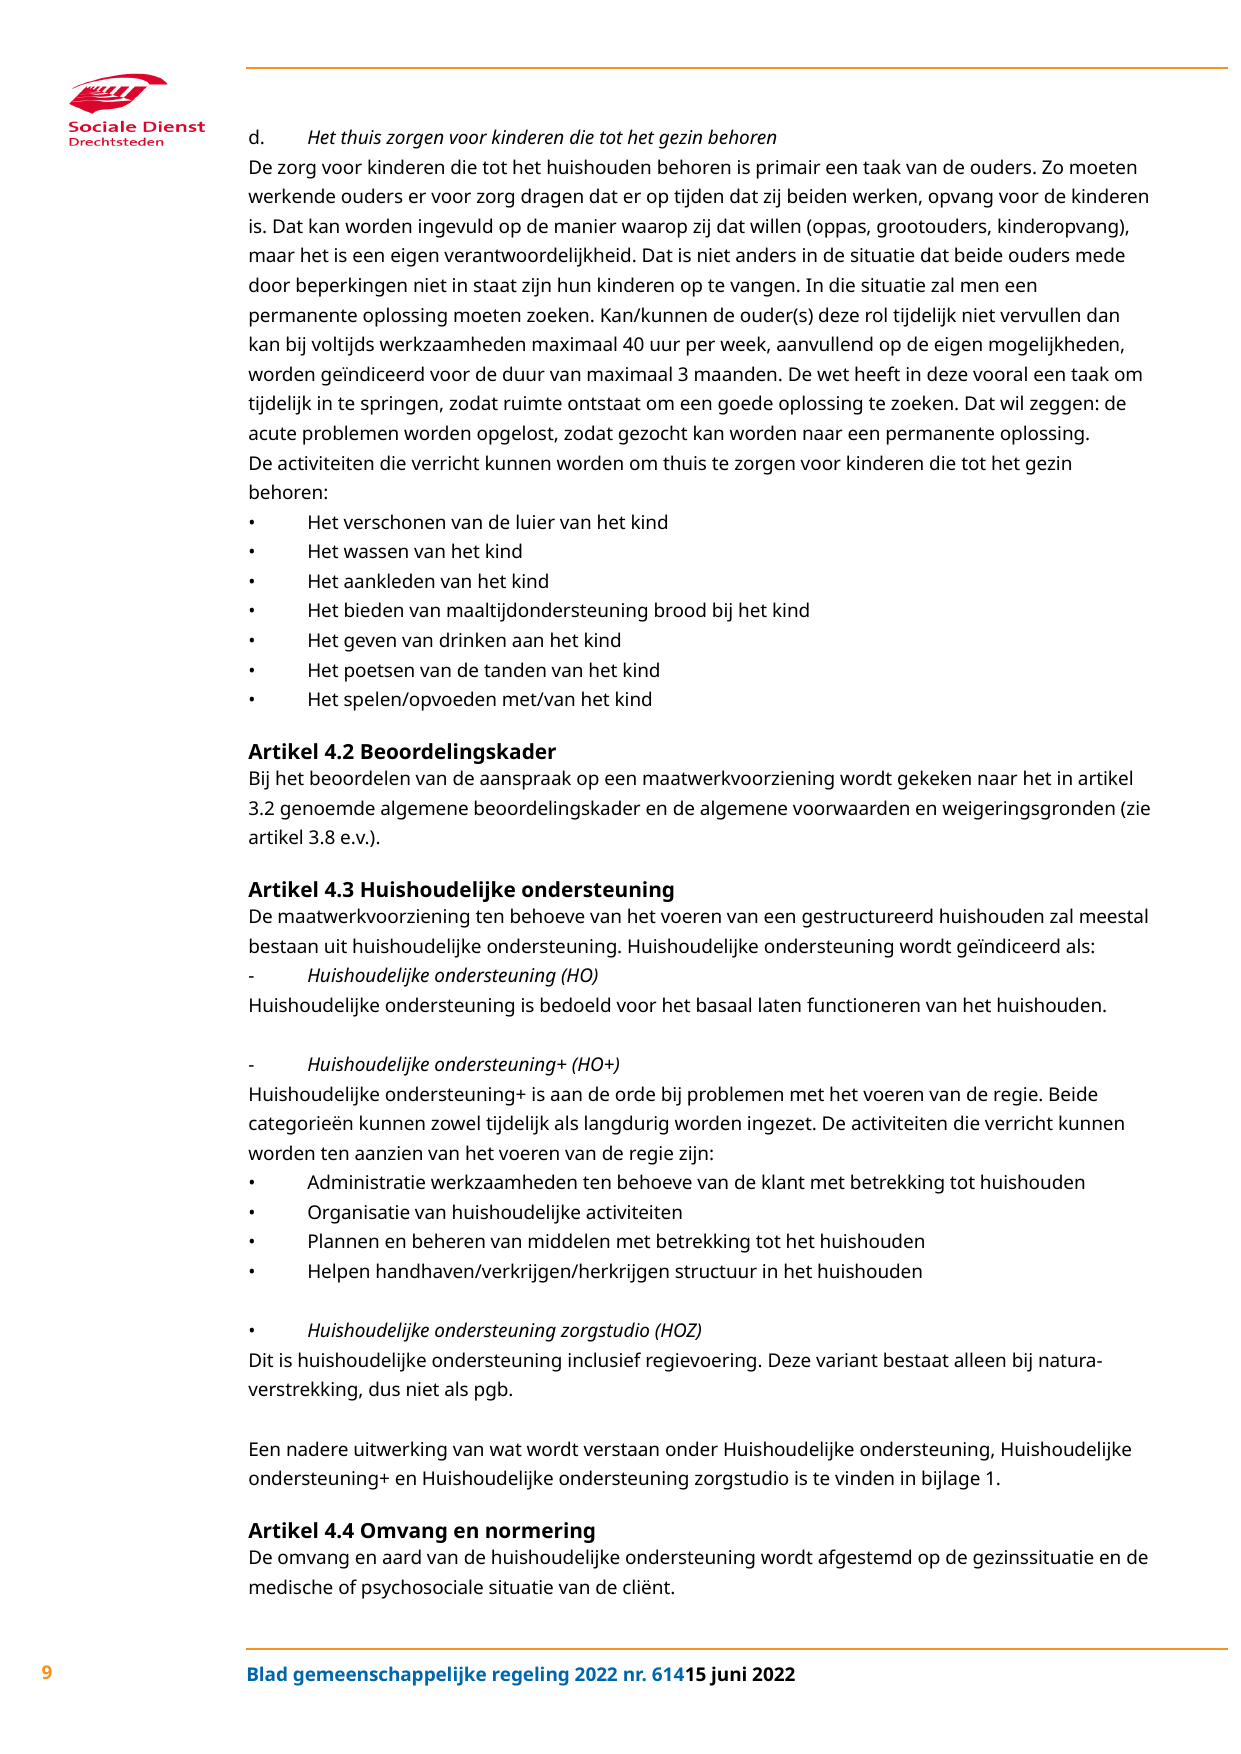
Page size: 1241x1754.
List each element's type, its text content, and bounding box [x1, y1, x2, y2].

list Organisatie van huishoudelijke activiteiten [248, 1199, 1152, 1225]
list Het poetsen van de tanden van het kind [248, 657, 1152, 683]
list Administratie werkzaamheden ten behoeve van de klant met betrekking tot huishouden [248, 1169, 1152, 1195]
list Het verschonen van de luier van het kind [248, 509, 1152, 535]
text De activiteiten die verricht kunnen worden om thuis te zorgen voor kinderen die tot het gezin behoren: [248, 450, 1152, 505]
list Het wassen van het kind [248, 538, 1152, 564]
text Artikel 4.4 Omvang en normering [248, 1516, 1152, 1544]
text De zorg voor kinderen die tot het huishouden behoren is primair een taak van de ouders. Zo moeten werkende ouders er voor zorg dragen dat er op tijden dat zij beiden werken, opvang voor de kinderen is. Dat kan worden ingevuld op de manier waarop zij dat willen (oppas, grootouders, kinderopvang), maar het is een eigen verantwoordelijkheid. Dat is niet anders in de situatie dat beide ouders mede door beperkingen niet in staat zijn hun kinderen op te vangen. In die situatie zal men een permanente oplossing moeten zoeken. Kan/kunnen de ouder(s) deze rol tijdelijk niet vervullen dan kan bij voltijds werkzaamheden maximaal 40 uur per week, aanvullend op de eigen mogelijkheden, worden geïndiceerd voor de duur van maximaal 3 maanden. De wet heeft in deze vooral een taak om tijdelijk in te springen, zodat ruimte ontstaat om een goede oplossing te zoeken. Dat wil zeggen: de acute problemen worden opgelost, zodat gezocht kan worden naar een permanente oplossing. [248, 154, 1152, 446]
list Huishoudelijke ondersteuning zorgstudio (HOZ) [248, 1317, 1152, 1343]
list Huishoudelijke ondersteuning (HO) [248, 962, 1152, 988]
text Dit is huishoudelijke ondersteuning inclusief regievoering. Deze variant bestaat alleen bij natura-verstrekking, dus niet als pgb. [248, 1347, 1152, 1402]
text Huishoudelijke ondersteuning is bedoeld voor het basaal laten functioneren van het huishouden. [248, 992, 1152, 1018]
text De omvang en aard van de huishoudelijke ondersteuning wordt afgestemd op de gezinssituatie en de medische of psychosociale situatie van de cliënt. [248, 1544, 1152, 1599]
text De maatwerkvoorziening ten behoeve van het voeren van een gestructureerd huishouden zal meestal bestaan uit huishoudelijke ondersteuning. Huishoudelijke ondersteuning wordt geïndiceerd als: [248, 903, 1152, 959]
text Artikel 4.2 Beoordelingskader [248, 737, 1152, 765]
list Het bieden van maaltijdondersteuning brood bij het kind [248, 598, 1152, 623]
picture [41, 47, 231, 172]
list Het spelen/opvoeden met/van het kind [248, 686, 1152, 712]
list Het geven van drinken aan het kind [248, 627, 1152, 653]
text Huishoudelijke ondersteuning+ is aan de orde bij problemen met het voeren van de regie. Beide categorieën kunnen zowel tijdelijk als langdurig worden ingezet. De activiteiten die verricht kunnen worden ten aanzien van het voeren van de regie zijn: [248, 1081, 1152, 1166]
list Het aankleden van het kind [248, 568, 1152, 594]
text Bij het beoordelen van de aanspraak op een maatwerkvoorziening wordt gekeken naar het in artikel 3.2 genoemde algemene beoordelingskader en de algemene voorwaarden en weigeringsgronden (zie artikel 3.8 e.v.). [248, 765, 1152, 850]
list Huishoudelijke ondersteuning+ (HO+) [248, 1051, 1152, 1077]
text Een nadere uitwerking van wat wordt verstaan onder Huishoudelijke ondersteuning, Huishoudelijke ondersteuning+ en Huishoudelijke ondersteuning zorgstudio is te vinden in bijlage 1. [248, 1436, 1152, 1491]
list Het thuis zorgen voor kinderen die tot het gezin behoren [248, 124, 1152, 150]
list Plannen en beheren van middelen met betrekking tot het huishouden [248, 1229, 1152, 1254]
text Artikel 4.3 Huishoudelijke ondersteuning [248, 875, 1152, 903]
list Helpen handhaven/verkrijgen/herkrijgen structuur in het huishouden [248, 1258, 1152, 1284]
